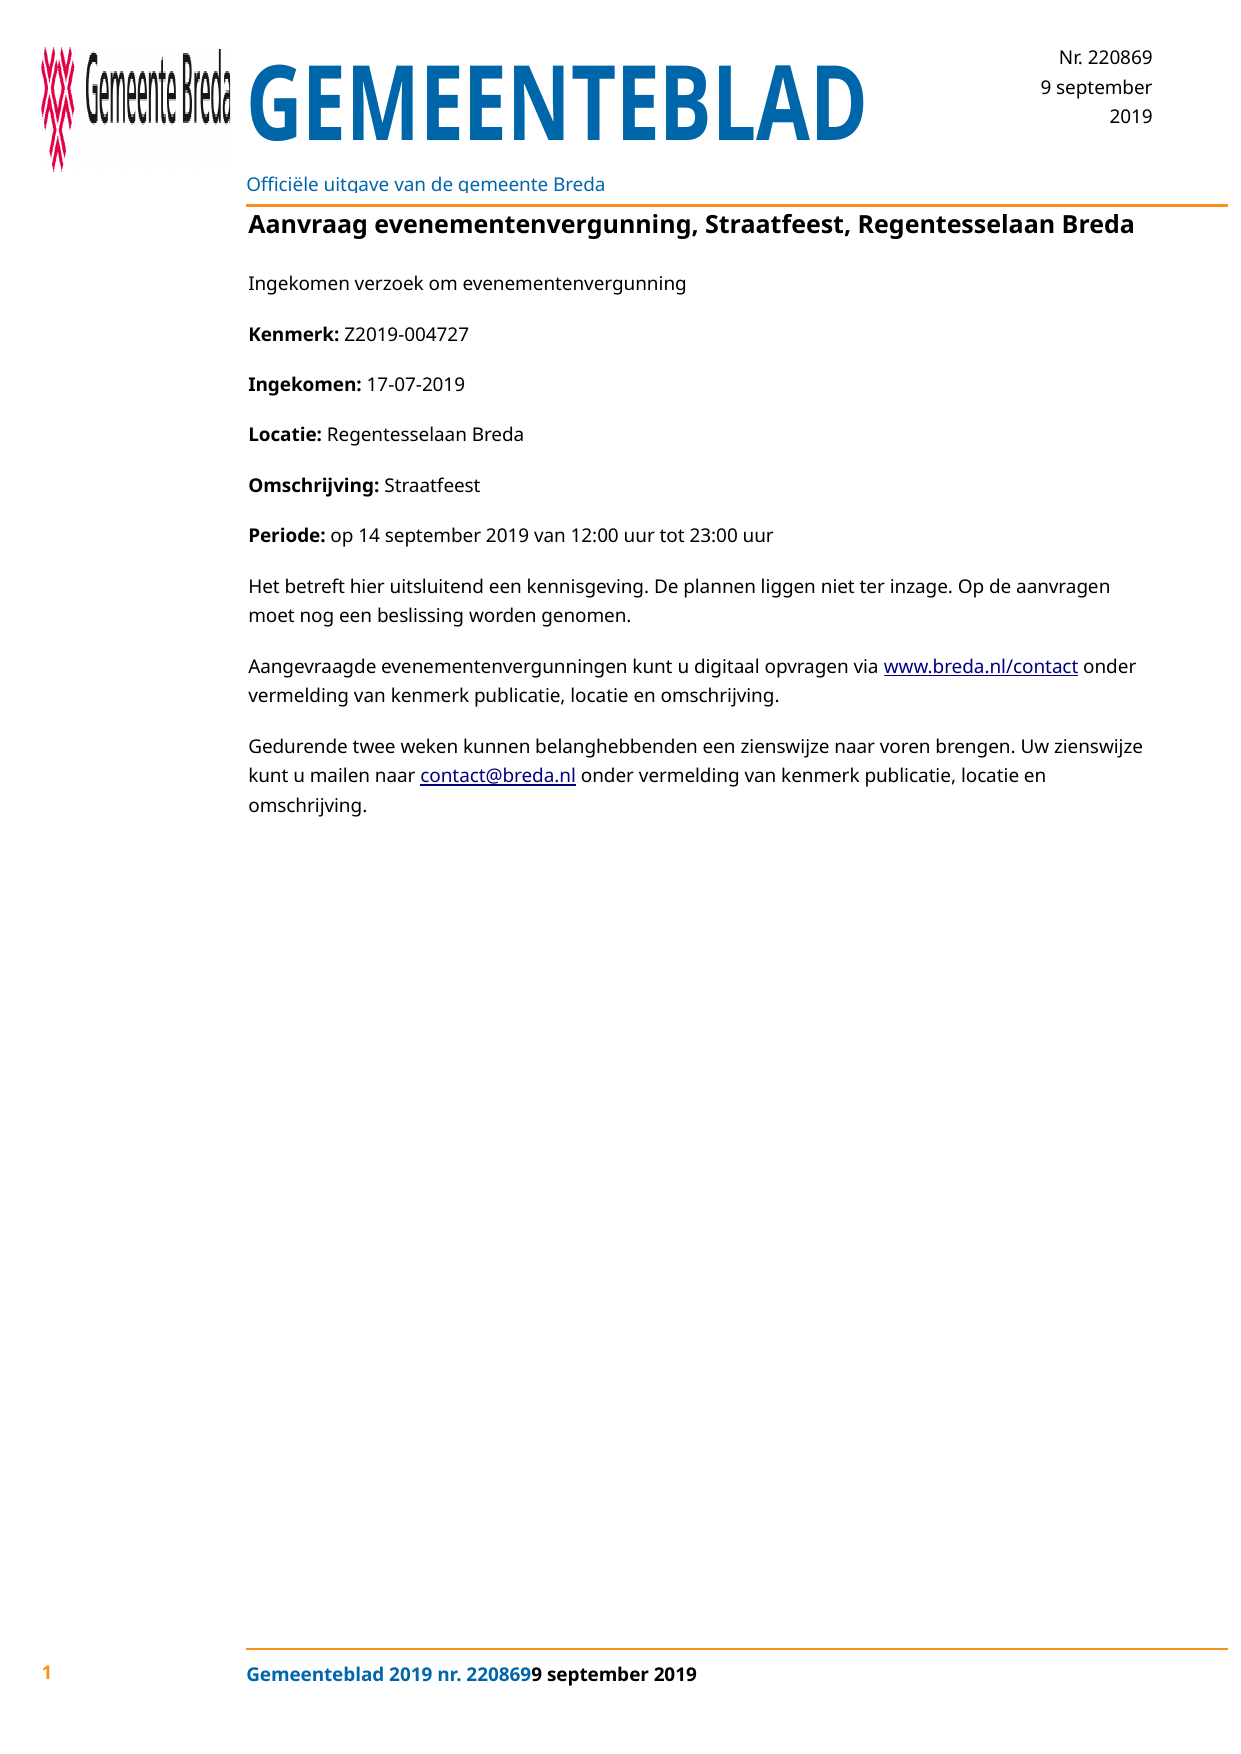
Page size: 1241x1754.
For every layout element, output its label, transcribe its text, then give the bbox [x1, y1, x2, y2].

text Aangevraagde evenementenvergunningen kunt u digitaal opvragen via www.breda.nl/contact onder vermelding van kenmerk publicatie, locatie en omschrijving. [248, 653, 1152, 708]
text Periode: op 14 september 2019 van 12:00 uur tot 23:00 uur [248, 522, 1152, 548]
text Ingekomen: 17-07-2019 [248, 371, 1152, 397]
text Ingekomen verzoek om evenementenvergunning [248, 270, 1152, 296]
text Locatie: Regentesselaan Breda [248, 422, 1152, 447]
picture [41, 47, 231, 172]
text Het betreft hier uitsluitend een kennisgeving. De plannen liggen niet ter inzage. Op de aanvragen moet nog een beslissing worden genomen. [248, 573, 1152, 628]
text Omschrijving: Straatfeest [248, 472, 1152, 498]
text Kenmerk: Z2019-004727 [248, 321, 1152, 346]
text Aanvraag evenementenvergunning, Straatfeest, Regentesselaan Breda [248, 207, 1152, 241]
text Gedurende twee weken kunnen belanghebbenden een zienswijze naar voren brengen. Uw zienswijze kunt u mailen naar contact@breda.nl onder vermelding van kenmerk publicatie, locatie en omschrijving. [248, 733, 1152, 818]
